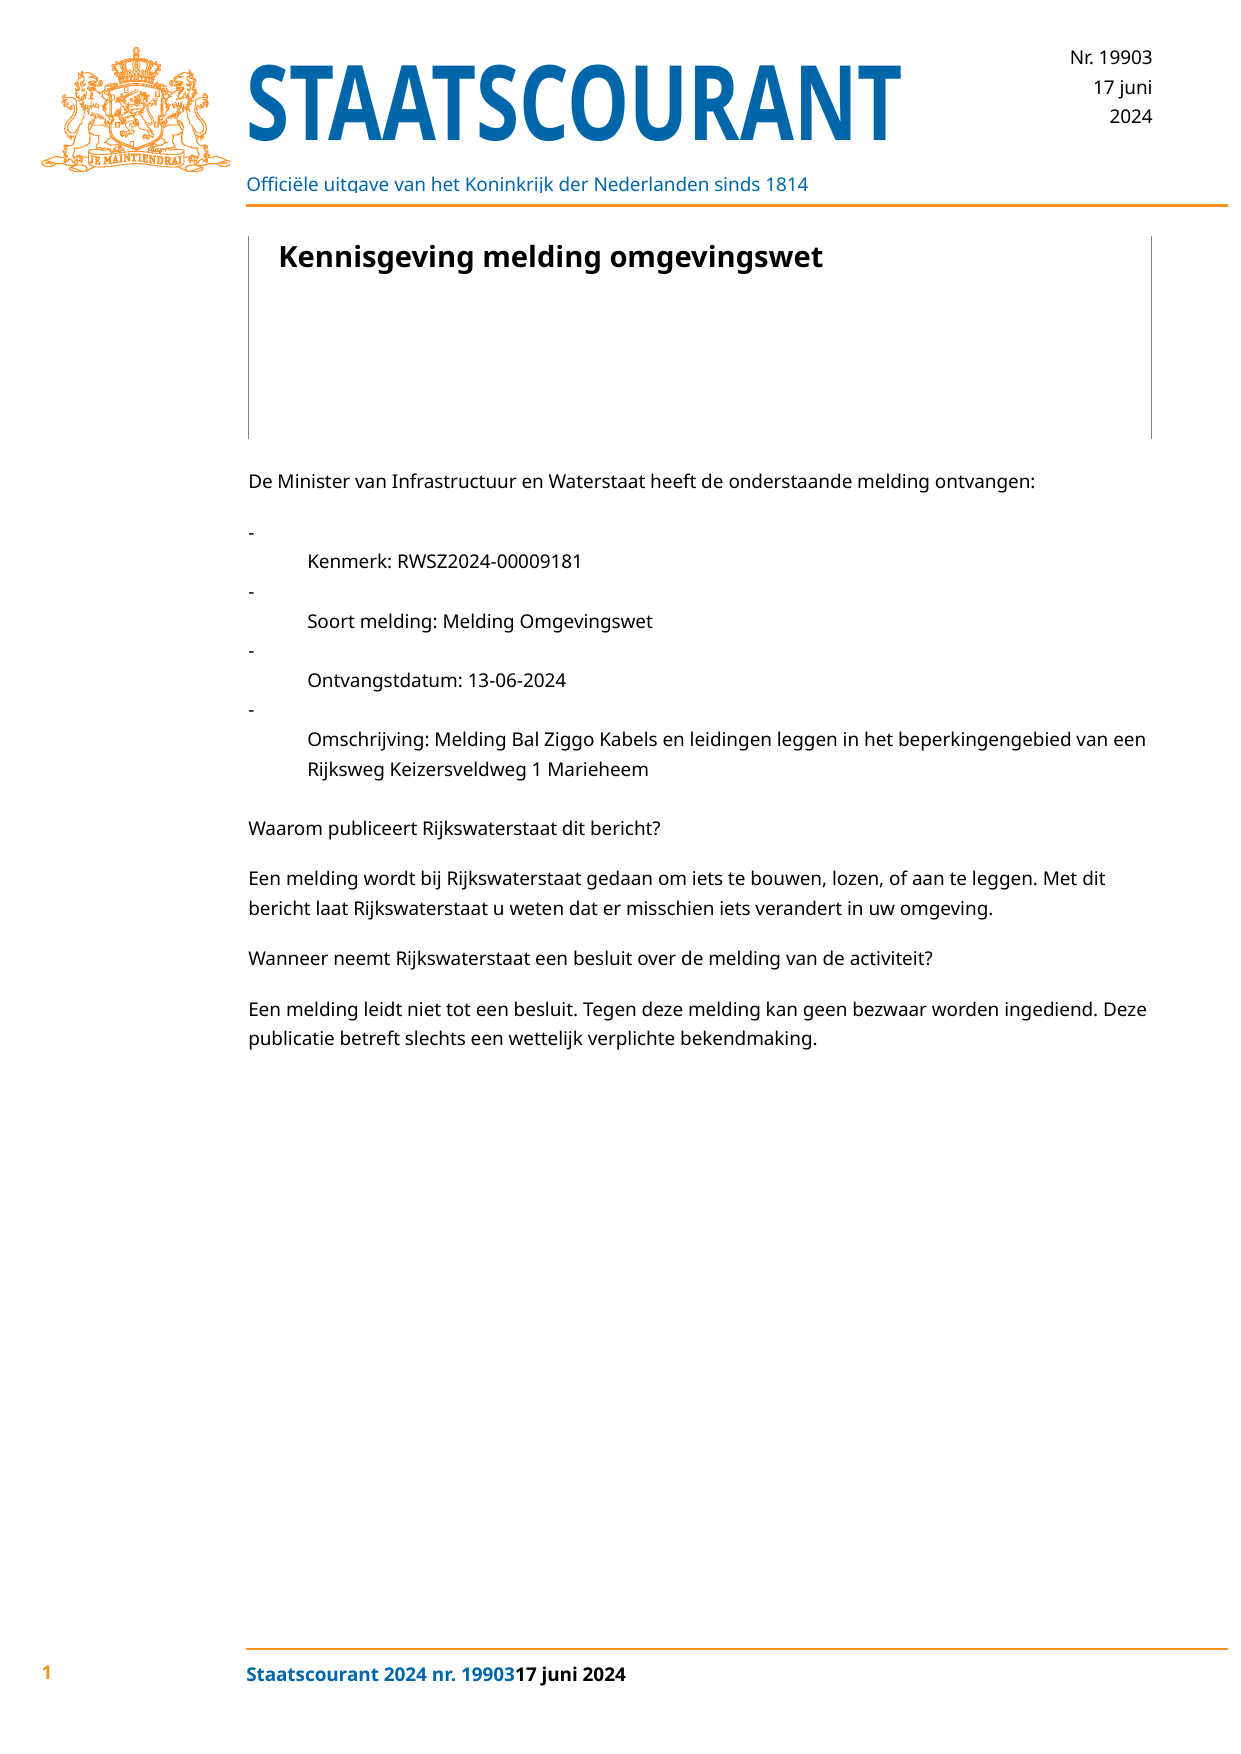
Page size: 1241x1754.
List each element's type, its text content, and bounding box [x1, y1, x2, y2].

table_header Kennisgeving melding omgevingswet [249, 236, 850, 439]
table_header [850, 236, 912, 413]
list Ontvangstdatum: 13-06-2024 [248, 667, 1152, 693]
picture [912, 236, 1090, 414]
list Kenmerk: RWSZ2024-00009181 [248, 549, 1152, 574]
list Soort melding: Melding Omgevingswet [248, 608, 1152, 633]
table_header [1090, 236, 1151, 413]
text Wanneer neemt Rijkswaterstaat een besluit over de melding van de activiteit? [248, 945, 1152, 971]
text De Minister van Infrastructuur en Waterstaat heeft de onderstaande melding ontvangen: [248, 469, 1152, 494]
text Een melding leidt niet tot een besluit. Tegen deze melding kan geen bezwaar worden ingediend. Deze publicatie betreft slechts een wettelijk verplichte bekendmaking. [248, 996, 1152, 1051]
text Waarom publiceert Rijkswaterstaat dit bericht? [248, 815, 1152, 841]
picture [41, 47, 231, 172]
list Omschrijving: Melding Bal Ziggo Kabels en leidingen leggen in het beperkingengebied van een Rijksweg Keizersveldweg 1 Marieheem [248, 726, 1152, 781]
table_header [850, 414, 1151, 439]
text Een melding wordt bij Rijkswaterstaat gedaan om iets te bouwen, lozen, of aan te leggen. Met dit bericht laat Rijkswaterstaat u weten dat er misschien iets verandert in uw omgeving. [248, 865, 1152, 921]
